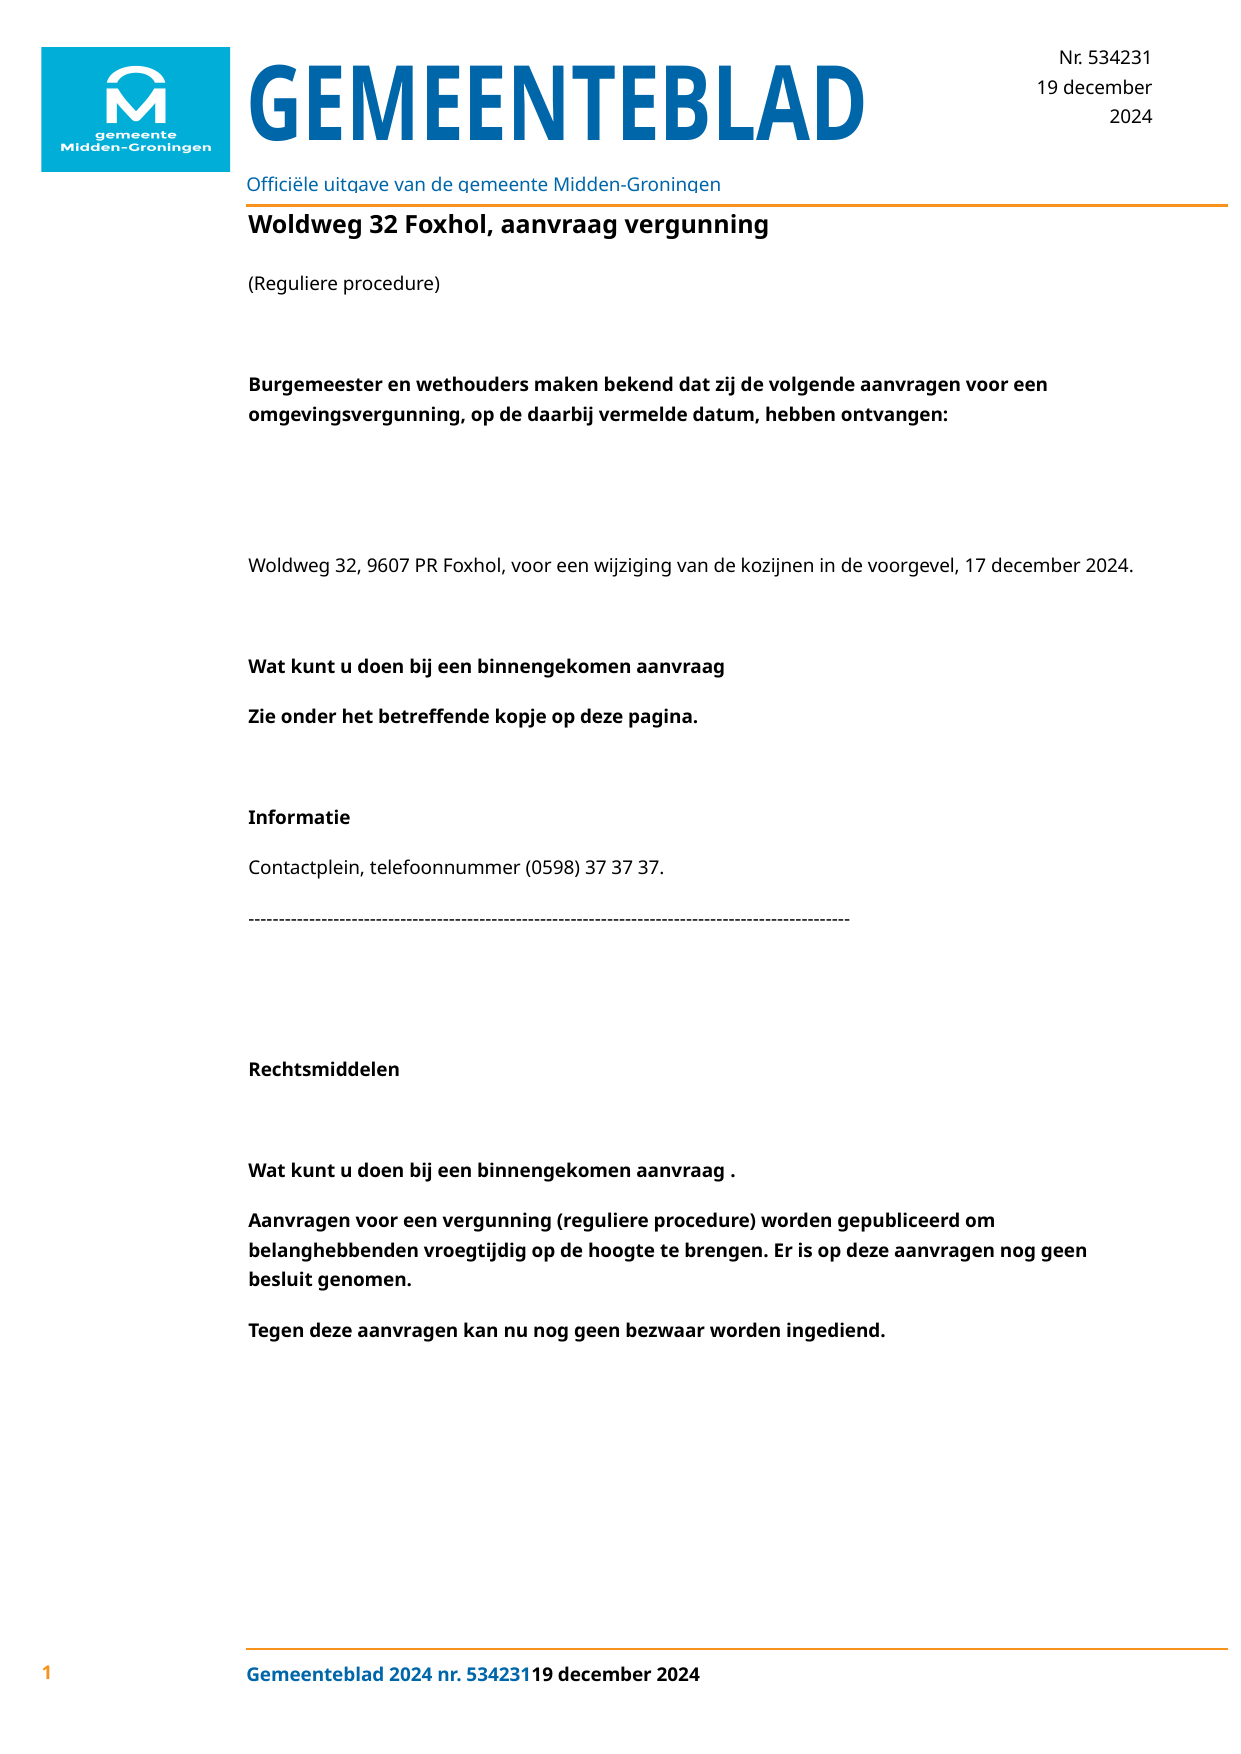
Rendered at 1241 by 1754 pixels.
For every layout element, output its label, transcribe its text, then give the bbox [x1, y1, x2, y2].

picture [184, 146, 190, 153]
text Woldweg 32, 9607 PR Foxhol, voor een wijziging van de kozijnen in de voorgevel, 17 december 2024. [248, 552, 1152, 578]
text Burgemeester en wethouders maken bekend dat zij de volgende aanvragen voor een omgevingsvergunning, op de daarbij vermelde datum, hebben ontvangen: [248, 371, 1152, 426]
text Zie onder het betreffende kopje op deze pagina. [248, 703, 1152, 729]
text Contactplein, telefoonnummer (0598) 37 37 37. [248, 854, 1152, 880]
text Woldweg 32 Foxhol, aanvraag vergunning [248, 207, 1152, 241]
text Tegen deze aanvragen kan nu nog geen bezwaar worden ingediend. [248, 1317, 1152, 1343]
text Aanvragen voor een vergunning (reguliere procedure) worden gepubliceerd om belanghebbenden vroegtijdig op de hoogte te brengen. Er is op deze aanvragen nog geen besluit genomen. [248, 1207, 1152, 1292]
text Informatie [248, 804, 1152, 830]
picture [107, 89, 165, 122]
text --------------------------------------------------------------------------------------------------- [248, 905, 1152, 931]
text Rechtsmiddelen [248, 1056, 1152, 1082]
text Wat kunt u doen bij een binnengekomen aanvraag . [248, 1157, 1152, 1183]
text (Reguliere procedure) [248, 270, 1152, 296]
text Wat kunt u doen bij een binnengekomen aanvraag [248, 653, 1152, 678]
picture [108, 66, 164, 82]
